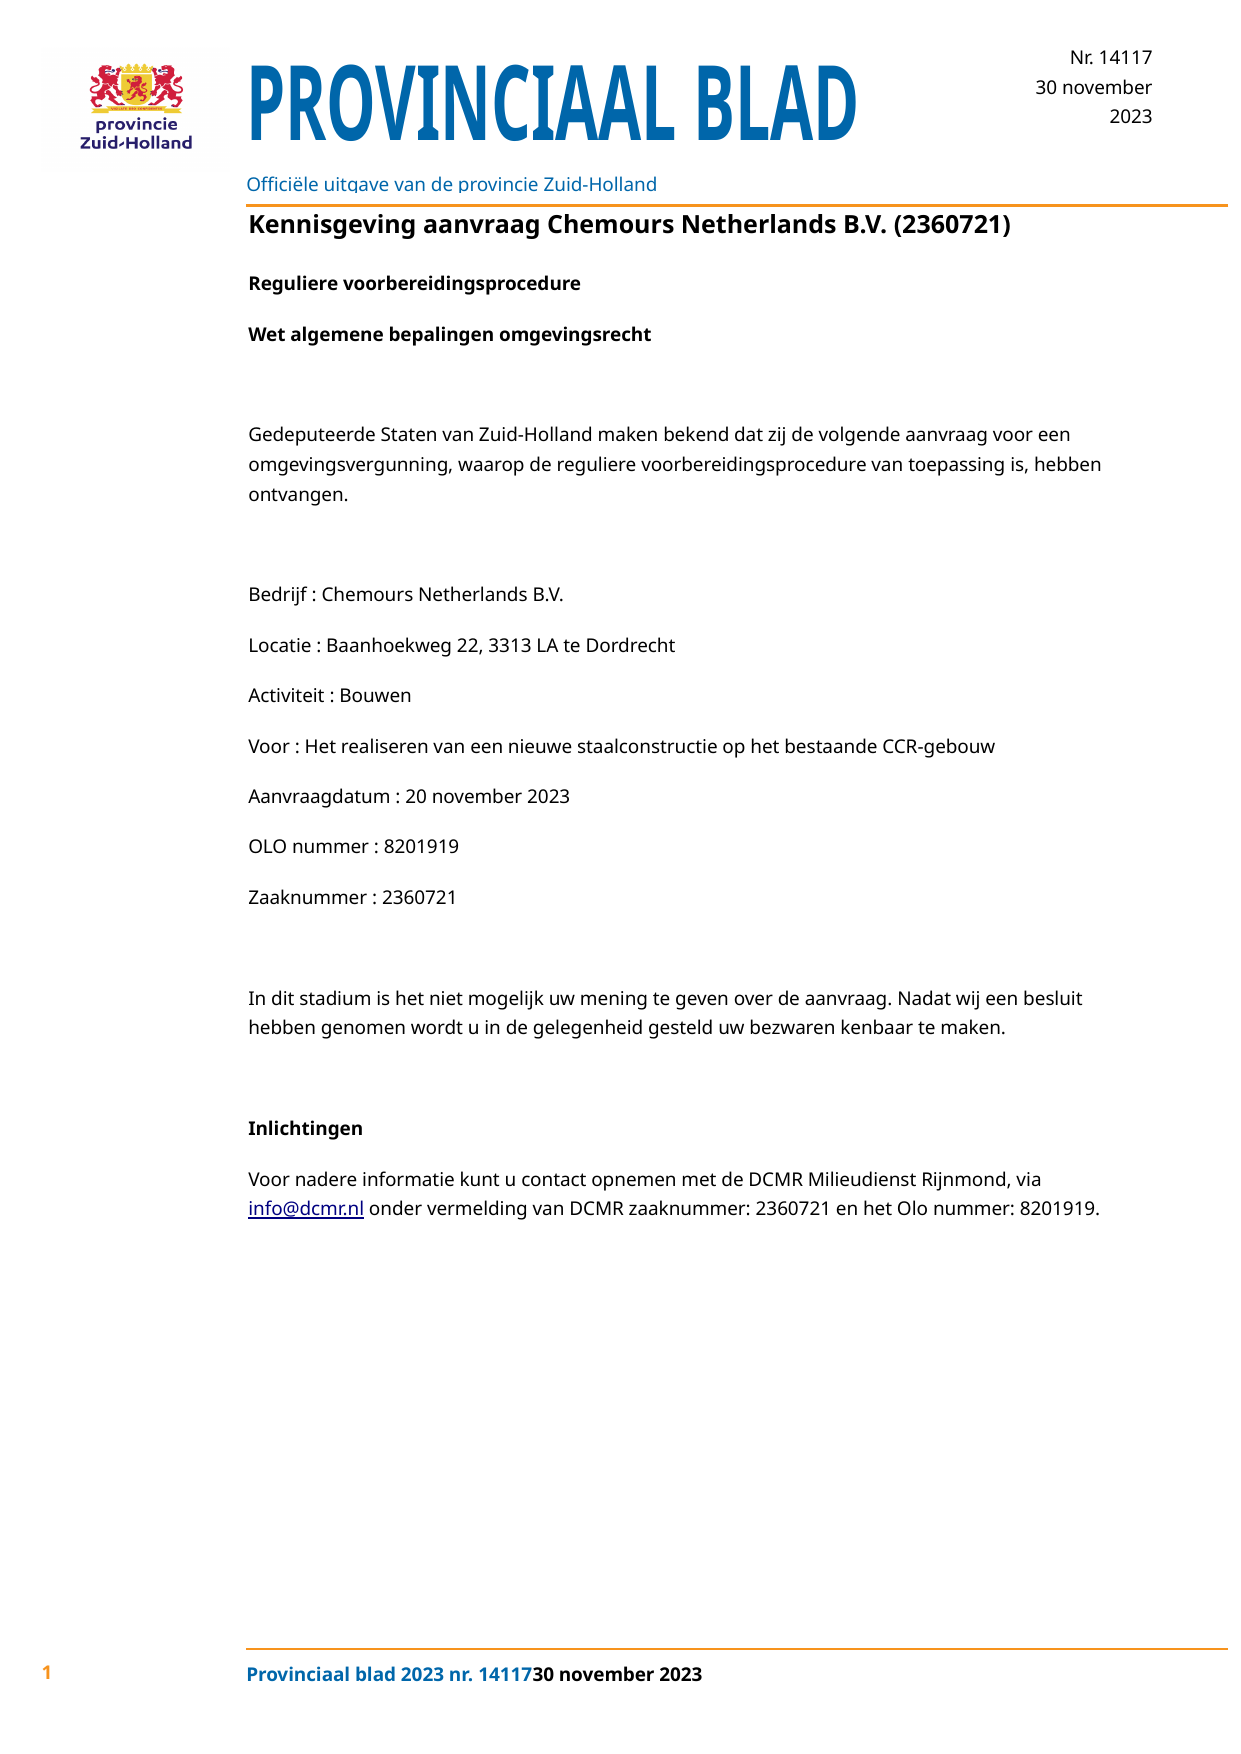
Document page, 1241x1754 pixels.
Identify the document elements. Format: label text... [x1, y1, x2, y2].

text Wet algemene bepalingen omgevingsrecht [248, 321, 1152, 346]
text In dit stadium is het niet mogelijk uw mening te geven over de aanvraag. Nadat wij een besluit hebben genomen wordt u in de gelegenheid gesteld uw bezwaren kenbaar te maken. [248, 985, 1152, 1040]
text Voor nadere informatie kunt u contact opnemen met de DCMR Milieudienst Rijnmond, via info@dcmr.nl onder vermelding van DCMR zaaknummer: 2360721 en het Olo nummer: 8201919. [248, 1166, 1152, 1221]
text Bedrijf : Chemours Netherlands B.V. [248, 582, 1152, 607]
text Inlichtingen [248, 1115, 1152, 1141]
text Locatie : Baanhoekweg 22, 3313 LA te Dordrecht [248, 632, 1152, 658]
text Reguliere voorbereidingsprocedure [248, 270, 1152, 296]
text OLO nummer : 8201919 [248, 834, 1152, 859]
text Activiteit : Bouwen [248, 682, 1152, 708]
text Kennisgeving aanvraag Chemours Netherlands B.V. (2360721) [248, 207, 1152, 241]
text Voor : Het realiseren van een nieuwe staalconstructie op het bestaande CCR-gebouw [248, 733, 1152, 758]
text Zaaknummer : 2360721 [248, 884, 1152, 910]
picture [41, 47, 231, 172]
text Gedeputeerde Staten van Zuid-Holland maken bekend dat zij de volgende aanvraag voor een omgevingsvergunning, waarop de reguliere voorbereidingsprocedure van toepassing is, hebben ontvangen. [248, 422, 1152, 506]
text Aanvraagdatum : 20 november 2023 [248, 783, 1152, 809]
